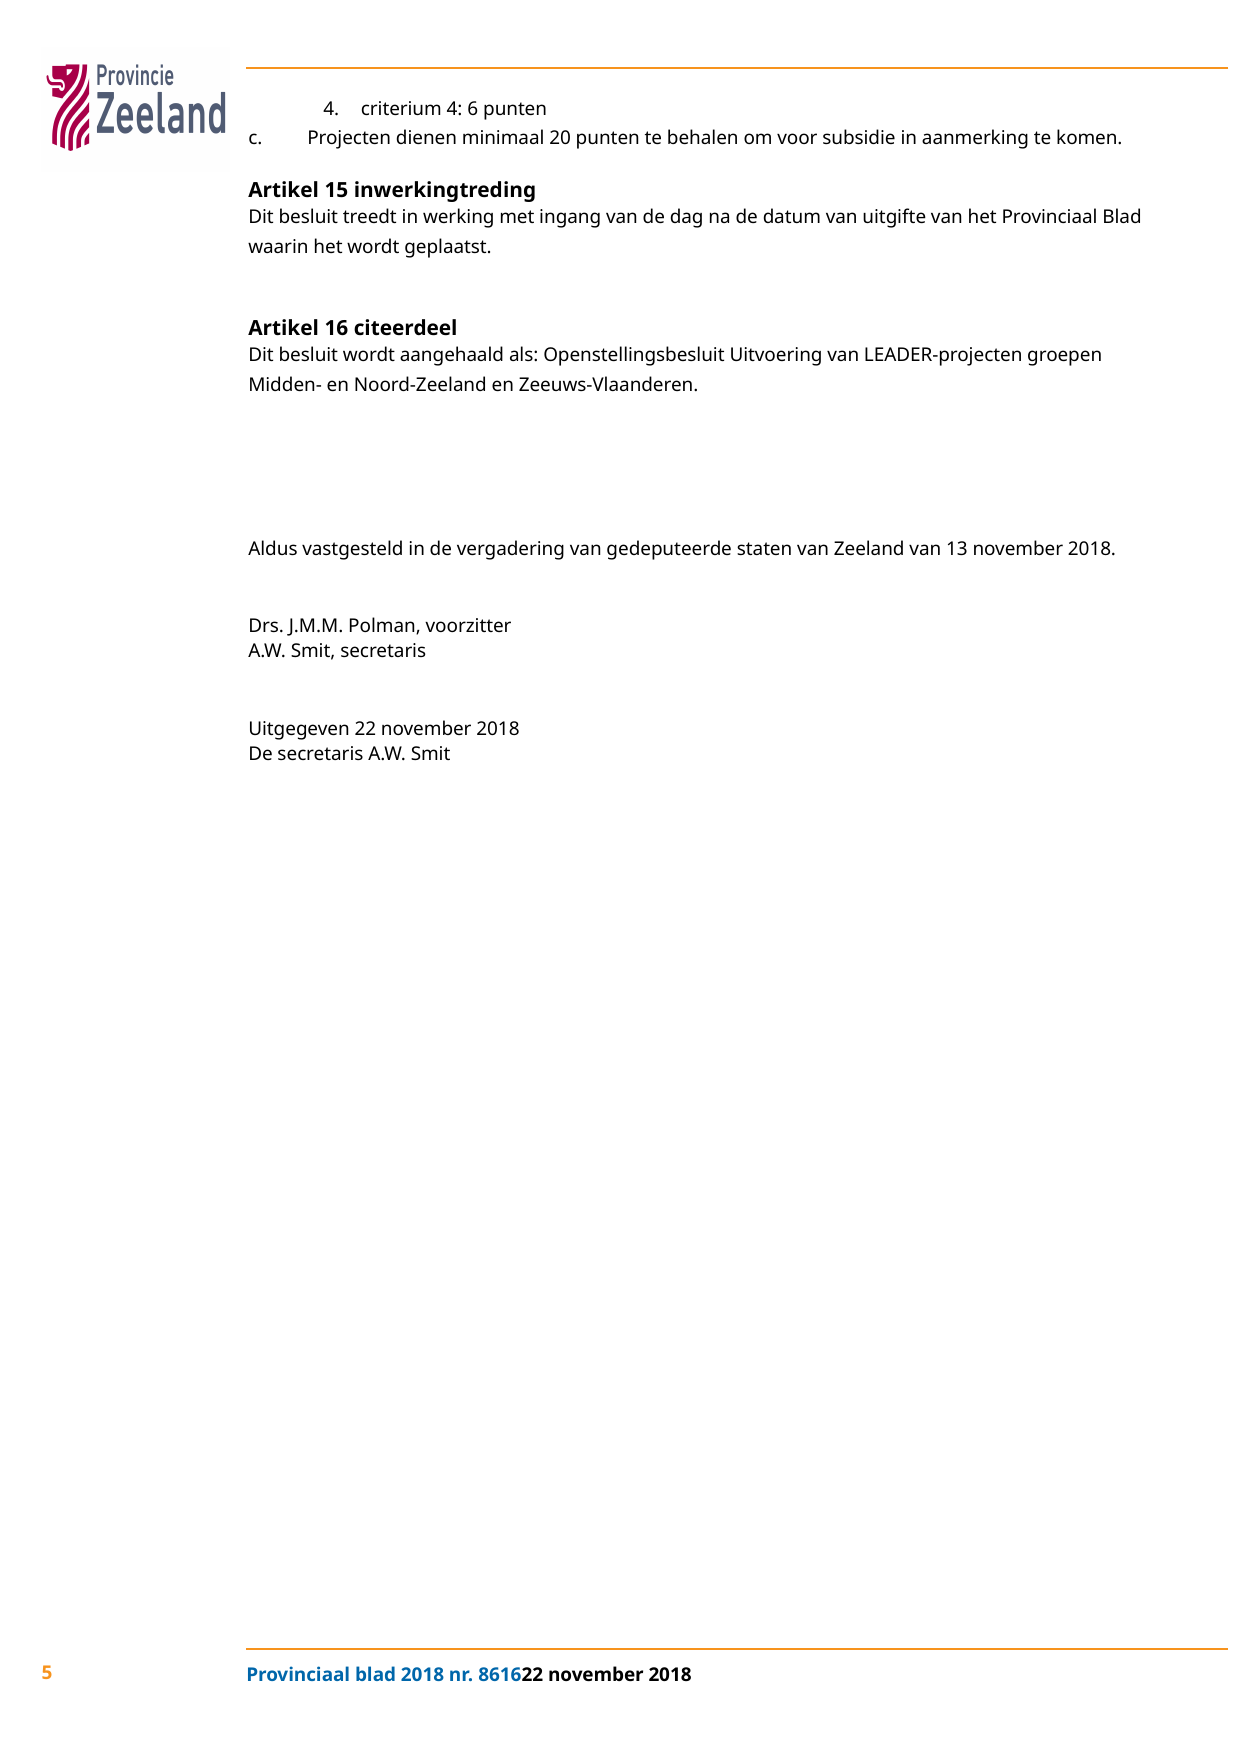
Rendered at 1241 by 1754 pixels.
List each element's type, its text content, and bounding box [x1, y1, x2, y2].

text Artikel 15 inwerkingtreding [248, 175, 1152, 203]
picture [41, 47, 231, 172]
text Uitgegeven 22 november 2018 [248, 715, 1152, 741]
text A.W. Smit, secretaris [248, 638, 1152, 663]
text Dit besluit wordt aangehaald als: Openstellingsbesluit Uitvoering van LEADER-projecten groepen Midden- en Noord-Zeeland en Zeeuws-Vlaanderen. [248, 341, 1152, 397]
text Drs. J.M.M. Polman, voorzitter [248, 612, 1152, 638]
list Projecten dienen minimaal 20 punten te behalen om voor subsidie in aanmerking te komen. [248, 124, 1152, 150]
text De secretaris A.W. Smit [248, 741, 1152, 766]
list criterium 4: 6 punten [323, 95, 1152, 121]
text Artikel 16 citeerdeel [248, 313, 1152, 341]
text Aldus vastgesteld in de vergadering van gedeputeerde staten van Zeeland van 13 november 2018. [248, 535, 1152, 561]
text Dit besluit treedt in werking met ingang van de dag na de datum van uitgifte van het Provinciaal Blad waarin het wordt geplaatst. [248, 203, 1152, 258]
